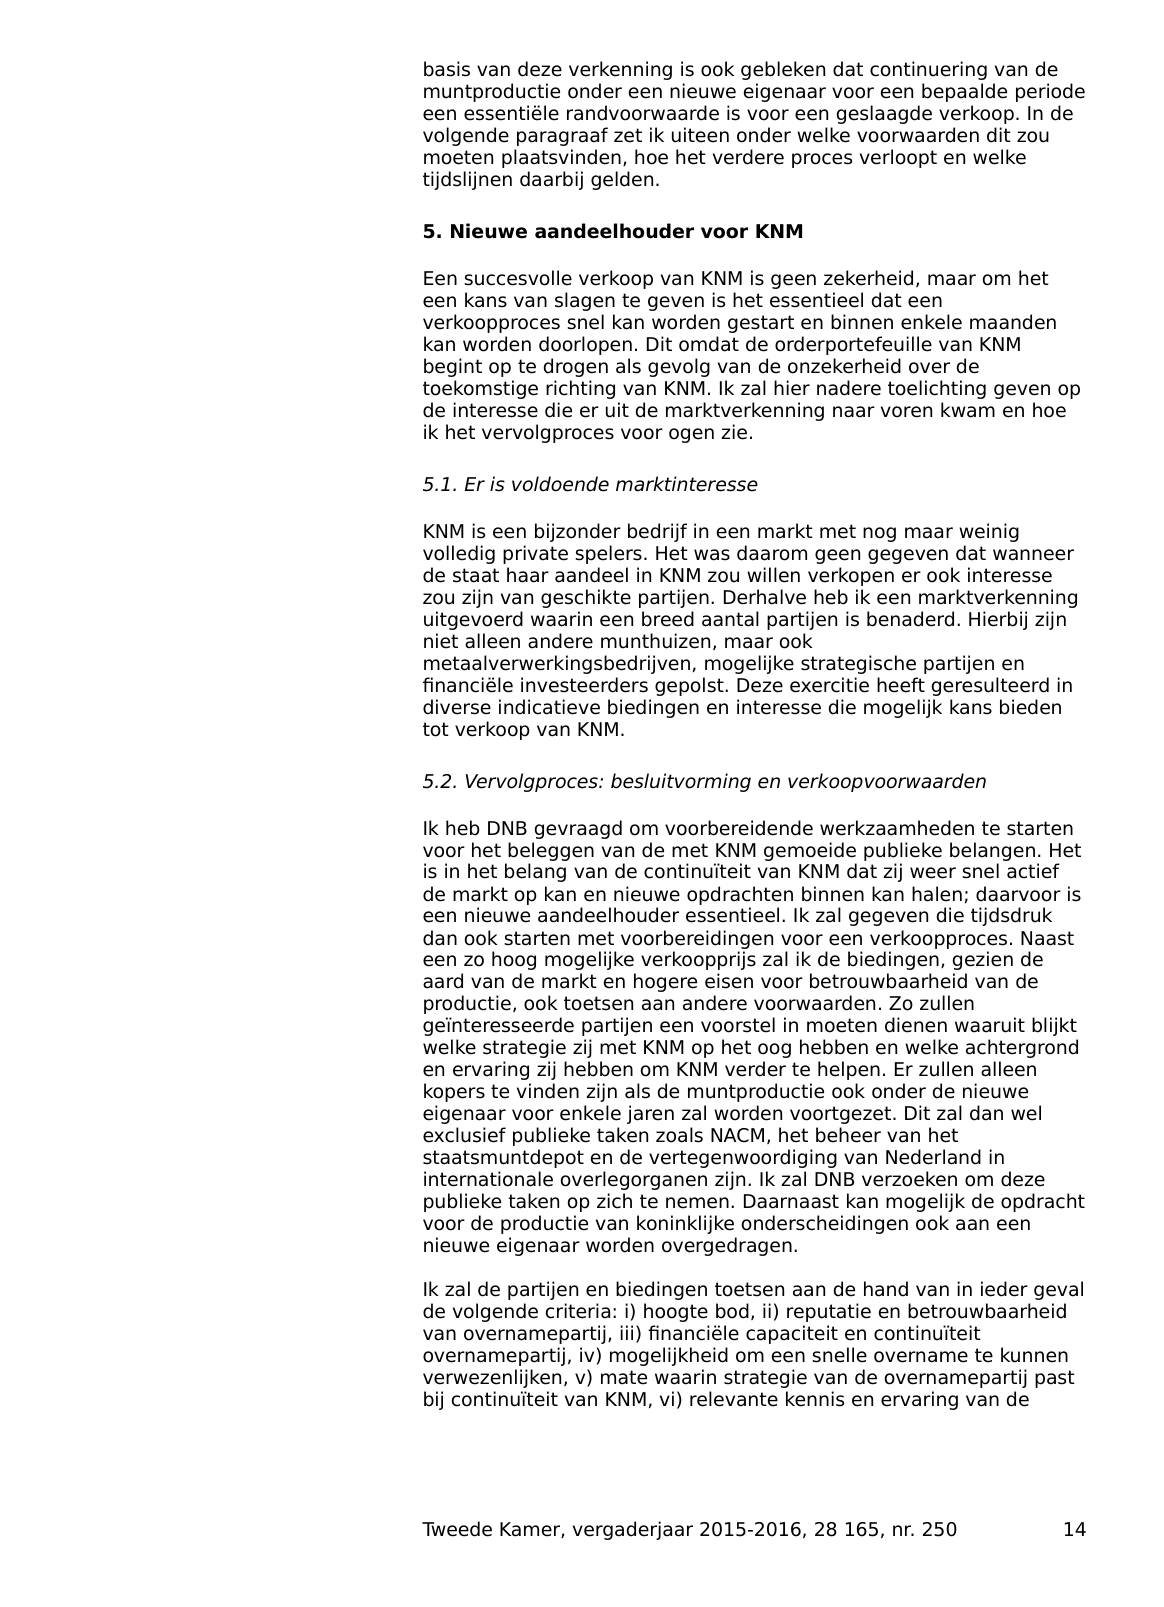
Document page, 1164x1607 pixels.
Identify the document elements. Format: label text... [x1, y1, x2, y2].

text basis van deze verkenning is ook gebleken dat continuering van de muntproductie onder een nieuwe eigenaar voor een bepaalde periode een essentiële randvoorwaarde is voor een geslaagde verkoop. In de volgende paragraaf zet ik uiteen onder welke voorwaarden dit zou moeten plaatsvinden, hoe het verdere proces verloopt en welke tijdslijnen daarbij gelden. [422, 59, 1087, 191]
subtitle 5.1. Er is voldoende marktinteresse [422, 474, 1087, 496]
subtitle 5. Nieuwe aandeelhouder voor KNM [422, 221, 1087, 243]
subtitle 5.2. Vervolgproces: besluitvorming en verkoopvoorwaarden [422, 771, 1087, 792]
text KNM is een bijzonder bedrijf in een markt met nog maar weinig volledig private spelers. Het was daarom geen gegeven dat wanneer de staat haar aandeel in KNM zou willen verkopen er ook interesse zou zijn van geschikte partijen. Derhalve heb ik een marktverkenning uitgevoerd waarin een breed aantal partijen is benaderd. Hierbij zijn niet alleen andere munthuizen, maar ook metaalverwerkingsbedrijven, mogelijke strategische partijen en financiële investeerders gepolst. Deze exercitie heeft geresulteerd in diverse indicatieve biedingen en interesse die mogelijk kans bieden tot verkoop van KNM. [422, 521, 1087, 741]
text Ik heb DNB gevraagd om voorbereidende werkzaamheden te starten voor het beleggen van de met KNM gemoeide publieke belangen. Het is in het belang van de continuïteit van KNM dat zij weer snel actief de markt op kan en nieuwe opdrachten binnen kan halen; daarvoor is een nieuwe aandeelhouder essentieel. Ik zal gegeven die tijdsdruk dan ook starten met voorbereidingen voor een verkoopproces. Naast een zo hoog mogelijke verkoopprijs zal ik de biedingen, gezien de aard van de markt en hogere eisen voor betrouwbaarheid van de productie, ook toetsen aan andere voorwaarden. Zo zullen geïnteresseerde partijen een voorstel in moeten dienen waaruit blijkt welke strategie zij met KNM op het oog hebben en welke achtergrond en ervaring zij hebben om KNM verder te helpen. Er zullen alleen kopers te vinden zijn als de muntproductie ook onder de nieuwe eigenaar voor enkele jaren zal worden voortgezet. Dit zal dan wel exclusief publieke taken zoals NACM, het beheer van het staatsmuntdepot en de vertegenwoordiging van Nederland in internationale overlegorganen zijn. Ik zal DNB verzoeken om deze publieke taken op zich te nemen. Daarnaast kan mogelijk de opdracht voor de productie van koninklijke onderscheidingen ook aan een nieuwe eigenaar worden overgedragen. [422, 817, 1087, 1257]
text Ik zal de partijen en biedingen toetsen aan de hand van in ieder geval de volgende criteria: i) hoogte bod, ii) reputatie en betrouwbaarheid van overnamepartij, iii) financiële capaciteit en continuïteit overnamepartij, iv) mogelijkheid om een snelle overname te kunnen verwezenlijken, v) mate waarin strategie van de overnamepartij past bij continuïteit van KNM, vi) relevante kennis en ervaring van de [422, 1279, 1087, 1411]
text Een succesvolle verkoop van KNM is geen zekerheid, maar om het een kans van slagen te geven is het essentieel dat een verkoopproces snel kan worden gestart en binnen enkele maanden kan worden doorlopen. Dit omdat de orderportefeuille van KNM begint op te drogen als gevolg van de onzekerheid over de toekomstige richting van KNM. Ik zal hier nadere toelichting geven op de interesse die er uit de marktverkenning naar voren kwam en hoe ik het vervolgproces voor ogen zie. [422, 268, 1087, 444]
